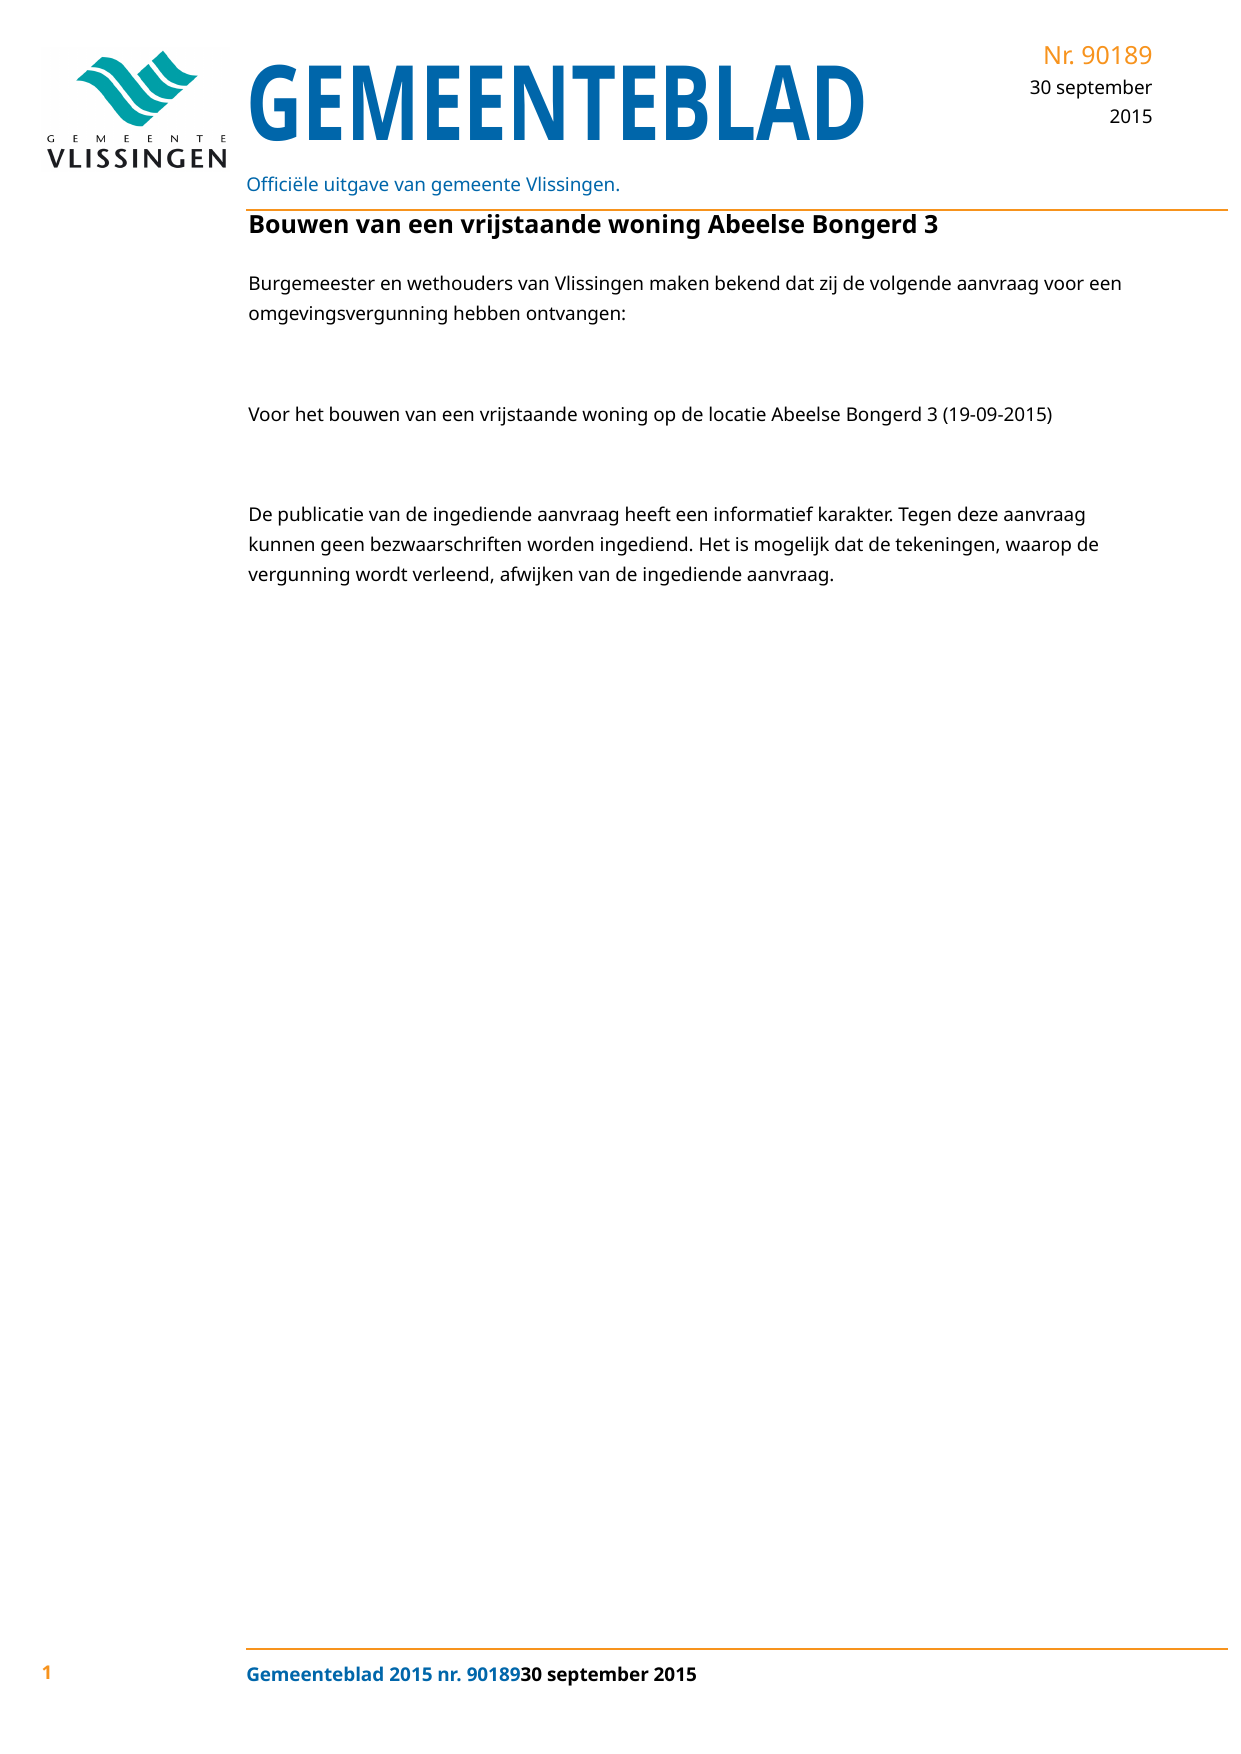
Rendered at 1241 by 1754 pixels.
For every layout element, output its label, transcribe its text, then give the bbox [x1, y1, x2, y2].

text Bouwen van een vrijstaande woning Abeelse Bongerd 3 [248, 211, 1152, 241]
text Burgemeester en wethouders van Vlissingen maken bekend dat zij de volgende aanvraag voor een omgevingsvergunning hebben ontvangen: [248, 270, 1152, 326]
text Voor het bouwen van een vrijstaande woning op de locatie Abeelse Bongerd 3 (19-09-2015) [248, 401, 1152, 426]
text De publicatie van de ingediende aanvraag heeft een informatief karakter. Tegen deze aanvraag kunnen geen bezwaarschriften worden ingediend. Het is mogelijk dat de tekeningen, waarop de vergunning wordt verleend, afwijken van de ingediende aanvraag. [248, 502, 1152, 586]
picture [41, 47, 231, 172]
